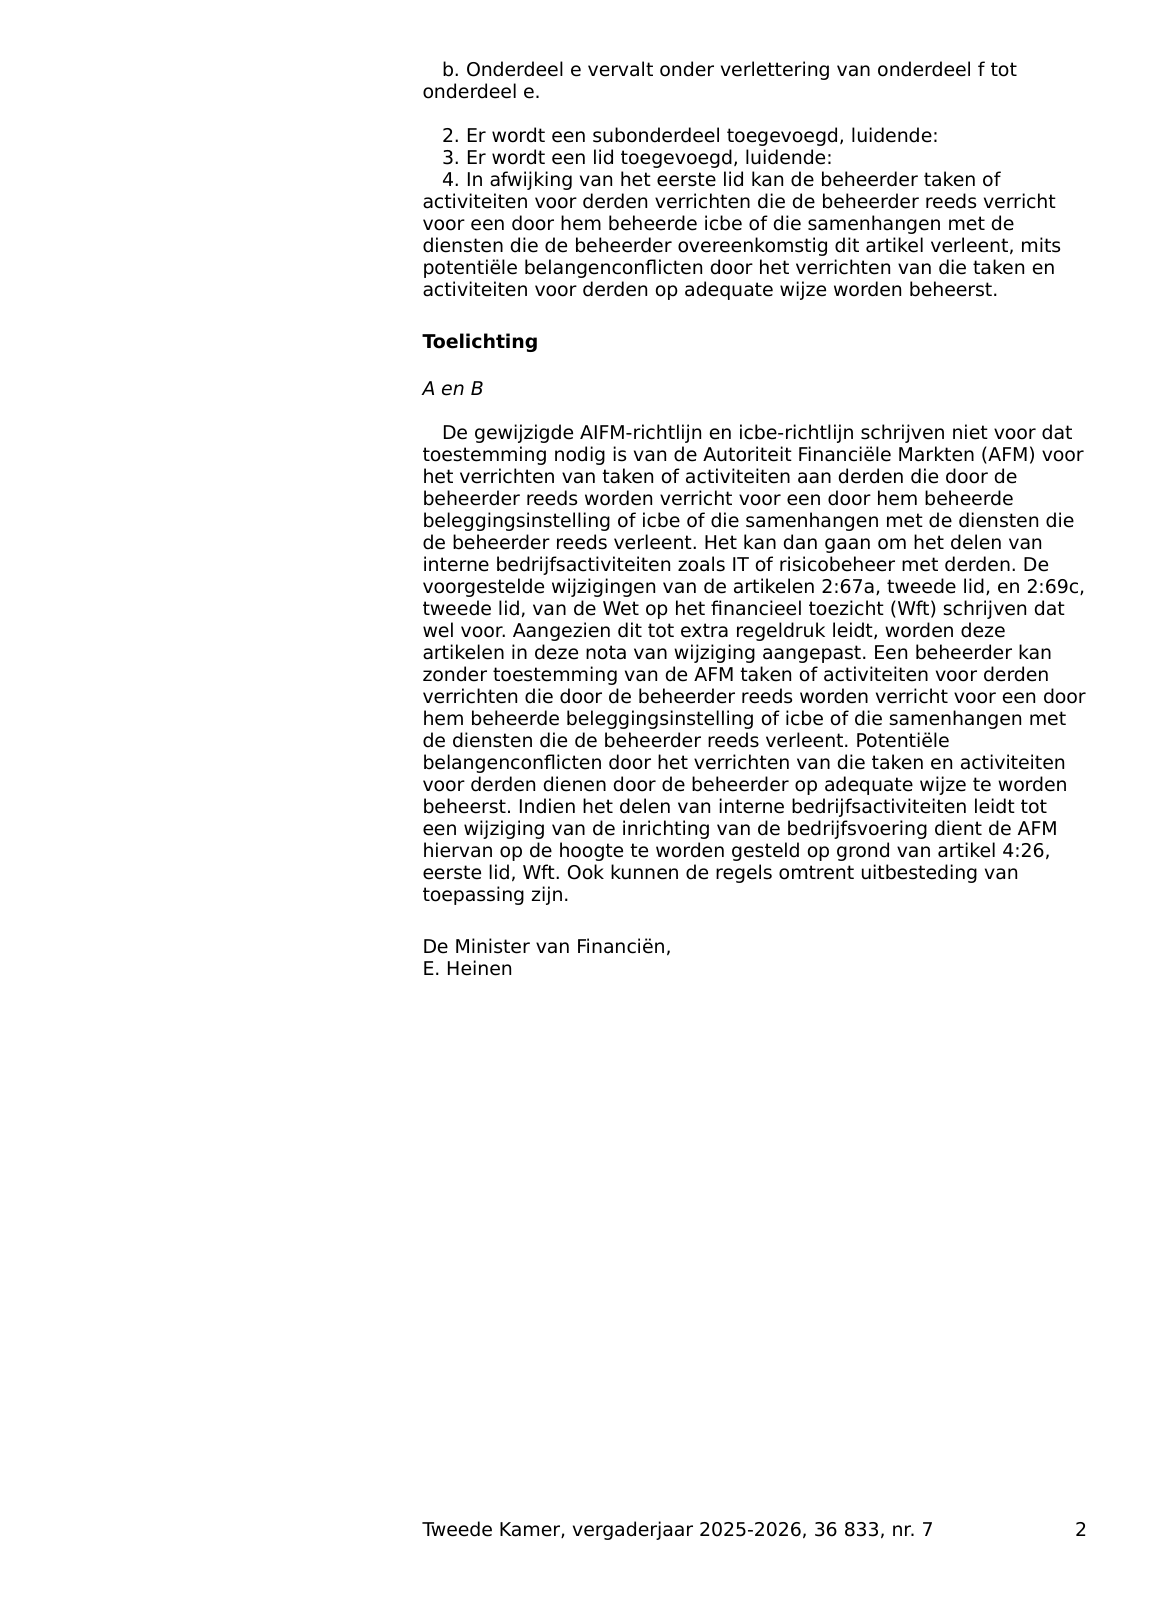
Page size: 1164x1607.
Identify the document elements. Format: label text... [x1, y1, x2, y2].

text De Minister van Financiën, E. Heinen [422, 936, 1087, 980]
text De gewijzigde AIFM-richtlijn en icbe-richtlijn schrijven niet voor dat toestemming nodig is van de Autoriteit Financiële Markten (AFM) voor het verrichten van taken of activiteiten aan derden die door de beheerder reeds worden verricht voor een door hem beheerde beleggingsinstelling of icbe of die samenhangen met de diensten die de beheerder reeds verleent. Het kan dan gaan om het delen van interne bedrijfsactiviteiten zoals IT of risicobeheer met derden. De voorgestelde wijzigingen van de artikelen 2:67a, tweede lid, en 2:69c, tweede lid, van de Wet op het financieel toezicht (Wft) schrijven dat wel voor. Aangezien dit tot extra regeldruk leidt, worden deze artikelen in deze nota van wijziging aangepast. Een beheerder kan zonder toestemming van de AFM taken of activiteiten voor derden verrichten die door de beheerder reeds worden verricht voor een door hem beheerde beleggingsinstelling of icbe of die samenhangen met de diensten die de beheerder reeds verleent. Potentiële belangenconflicten door het verrichten van die taken en activiteiten voor derden dienen door de beheerder op adequate wijze te worden beheerst. Indien het delen van interne bedrijfsactiviteiten leidt tot een wijziging van de inrichting van de bedrijfsvoering dient de AFM hiervan op de hoogte te worden gesteld op grond van artikel 4:26, eerste lid, Wft. Ook kunnen de regels omtrent uitbesteding van toepassing zijn. [422, 422, 1087, 906]
text b. Onderdeel e vervalt onder verlettering van onderdeel f tot onderdeel e. [422, 59, 1087, 103]
subtitle A en B [422, 378, 1087, 400]
text 3. Er wordt een lid toegevoegd, luidende: [422, 147, 1087, 169]
text 4. In afwijking van het eerste lid kan de beheerder taken of activiteiten voor derden verrichten die de beheerder reeds verricht voor een door hem beheerde icbe of die samenhangen met de diensten die de beheerder overeenkomstig dit artikel verleent, mits potentiële belangenconflicten door het verrichten van die taken en activiteiten voor derden op adequate wijze worden beheerst. [422, 169, 1087, 301]
subtitle Toelichting [422, 331, 1087, 353]
text 2. Er wordt een subonderdeel toegevoegd, luidende: [422, 125, 1087, 147]
